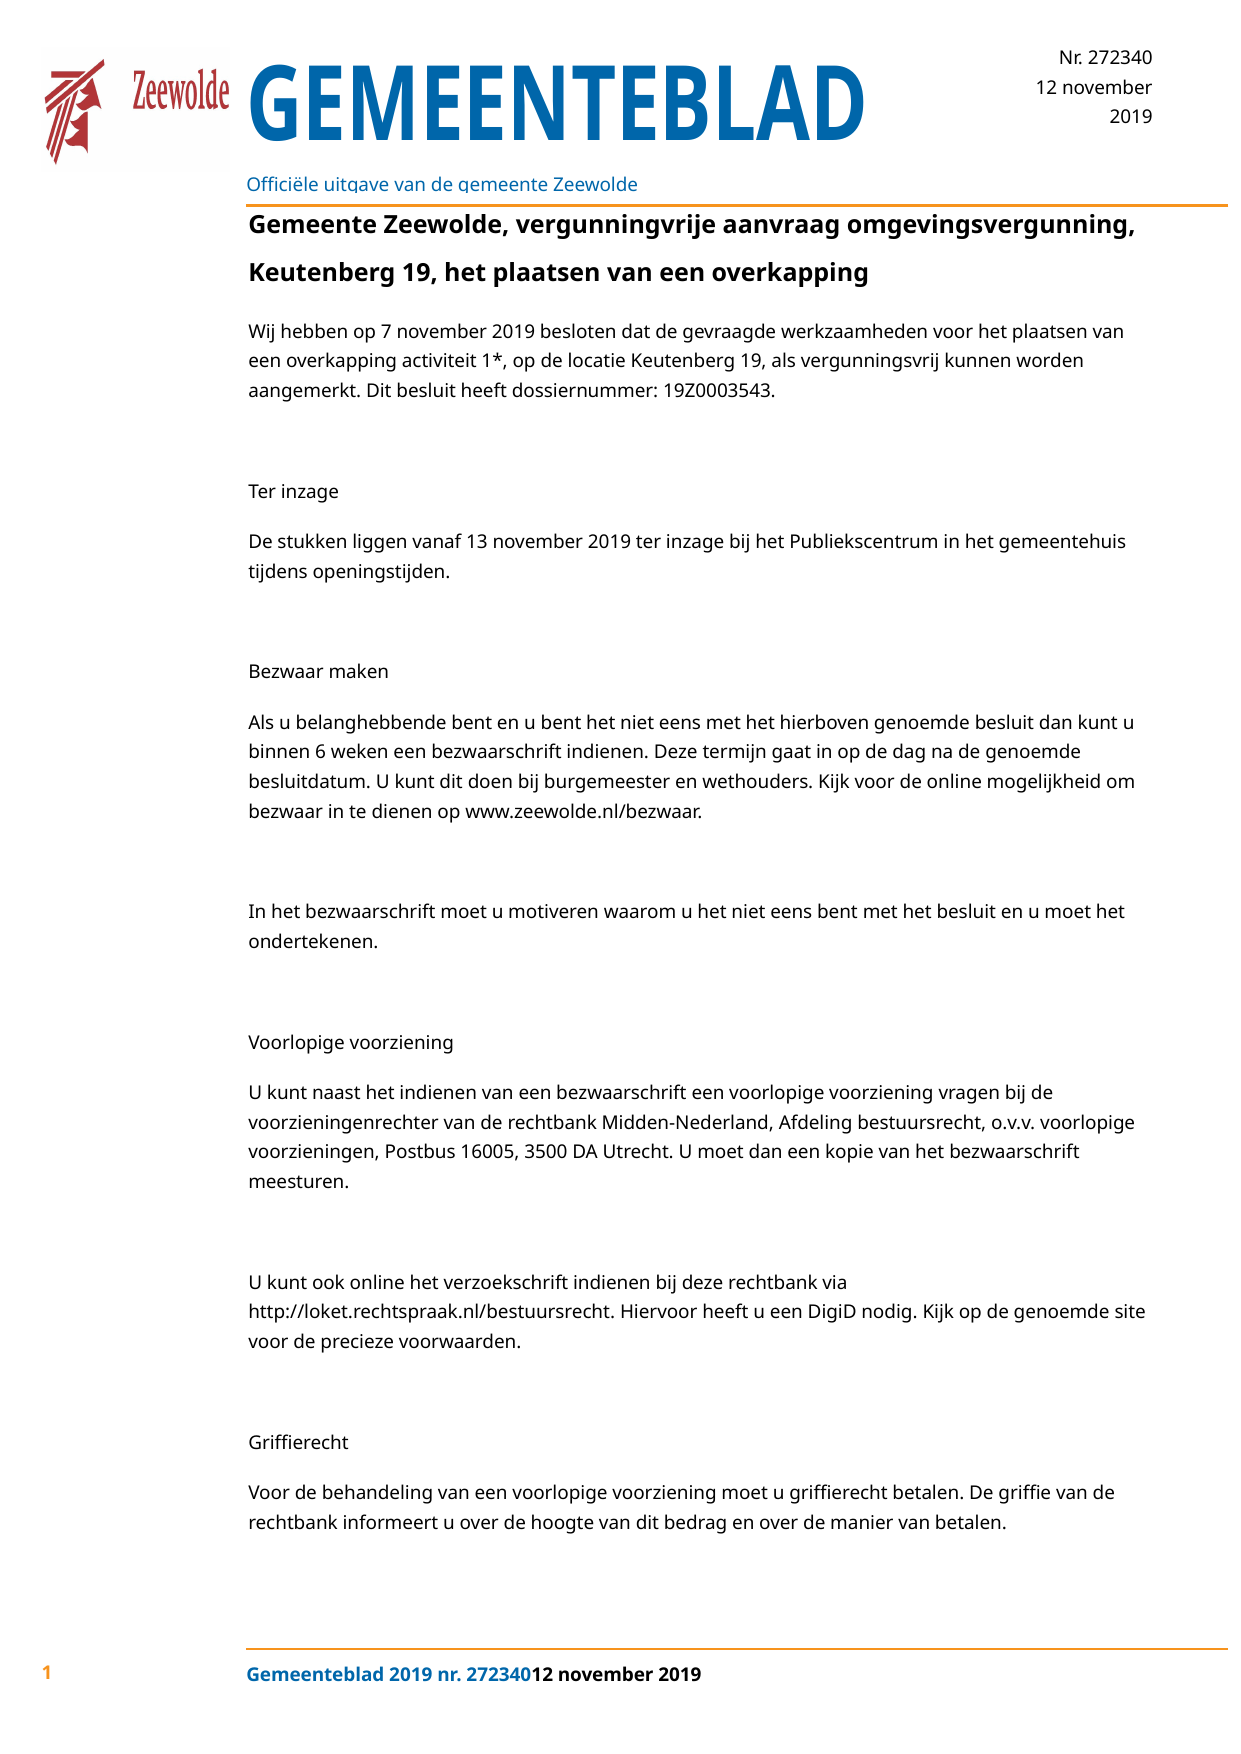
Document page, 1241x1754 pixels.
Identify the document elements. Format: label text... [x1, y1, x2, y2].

text In het bezwaarschrift moet u motiveren waarom u het niet eens bent met het besluit en u moet het ondertekenen. [248, 899, 1152, 954]
text De stukken liggen vanaf 13 november 2019 ter inzage bij het Publiekscentrum in het gemeentehuis tijdens openingstijden. [248, 528, 1152, 584]
text Griffierecht [248, 1429, 1152, 1455]
text Voor de behandeling van een voorlopige voorziening moet u griffierecht betalen. De griffie van de rechtbank informeert u over de hoogte van dit bedrag en over de manier van betalen. [248, 1479, 1152, 1535]
text Wij hebben op 7 november 2019 besloten dat de gevraagde werkzaamheden voor het plaatsen van een overkapping activiteit 1*, op de locatie Keutenberg 19, als vergunningsvrij kunnen worden aangemerkt. Dit besluit heeft dossiernummer: 19Z0003543. [248, 318, 1152, 403]
picture [41, 47, 231, 172]
text Bezwaar maken [248, 659, 1152, 684]
text Gemeente Zeewolde, vergunningvrije aanvraag omgevingsvergunning, Keutenberg 19, het plaatsen van een overkapping [248, 207, 1152, 288]
text Ter inzage [248, 478, 1152, 504]
text Voorlopige voorziening [248, 1029, 1152, 1055]
text U kunt naast het indienen van een bezwaarschrift een voorlopige voorziening vragen bij de voorzieningenrechter van de rechtbank Midden-Nederland, Afdeling bestuursrecht, o.v.v. voorlopige voorzieningen, Postbus 16005, 3500 DA Utrecht. U moet dan een kopie van het bezwaarschrift meesturen. [248, 1079, 1152, 1194]
text Als u belanghebbende bent en u bent het niet eens met het hierboven genoemde besluit dan kunt u binnen 6 weken een bezwaarschrift indienen. Deze termijn gaat in op de dag na de genoemde besluitdatum. U kunt dit doen bij burgemeester en wethouders. Kijk voor de online mogelijkheid om bezwaar in te dienen op www.zeewolde.nl/bezwaar. [248, 709, 1152, 824]
text U kunt ook online het verzoekschrift indienen bij deze rechtbank via http://loket.rechtspraak.nl/bestuursrecht. Hiervoor heeft u een DigiD nodig. Kijk op de genoemde site voor de precieze voorwaarden. [248, 1269, 1152, 1354]
